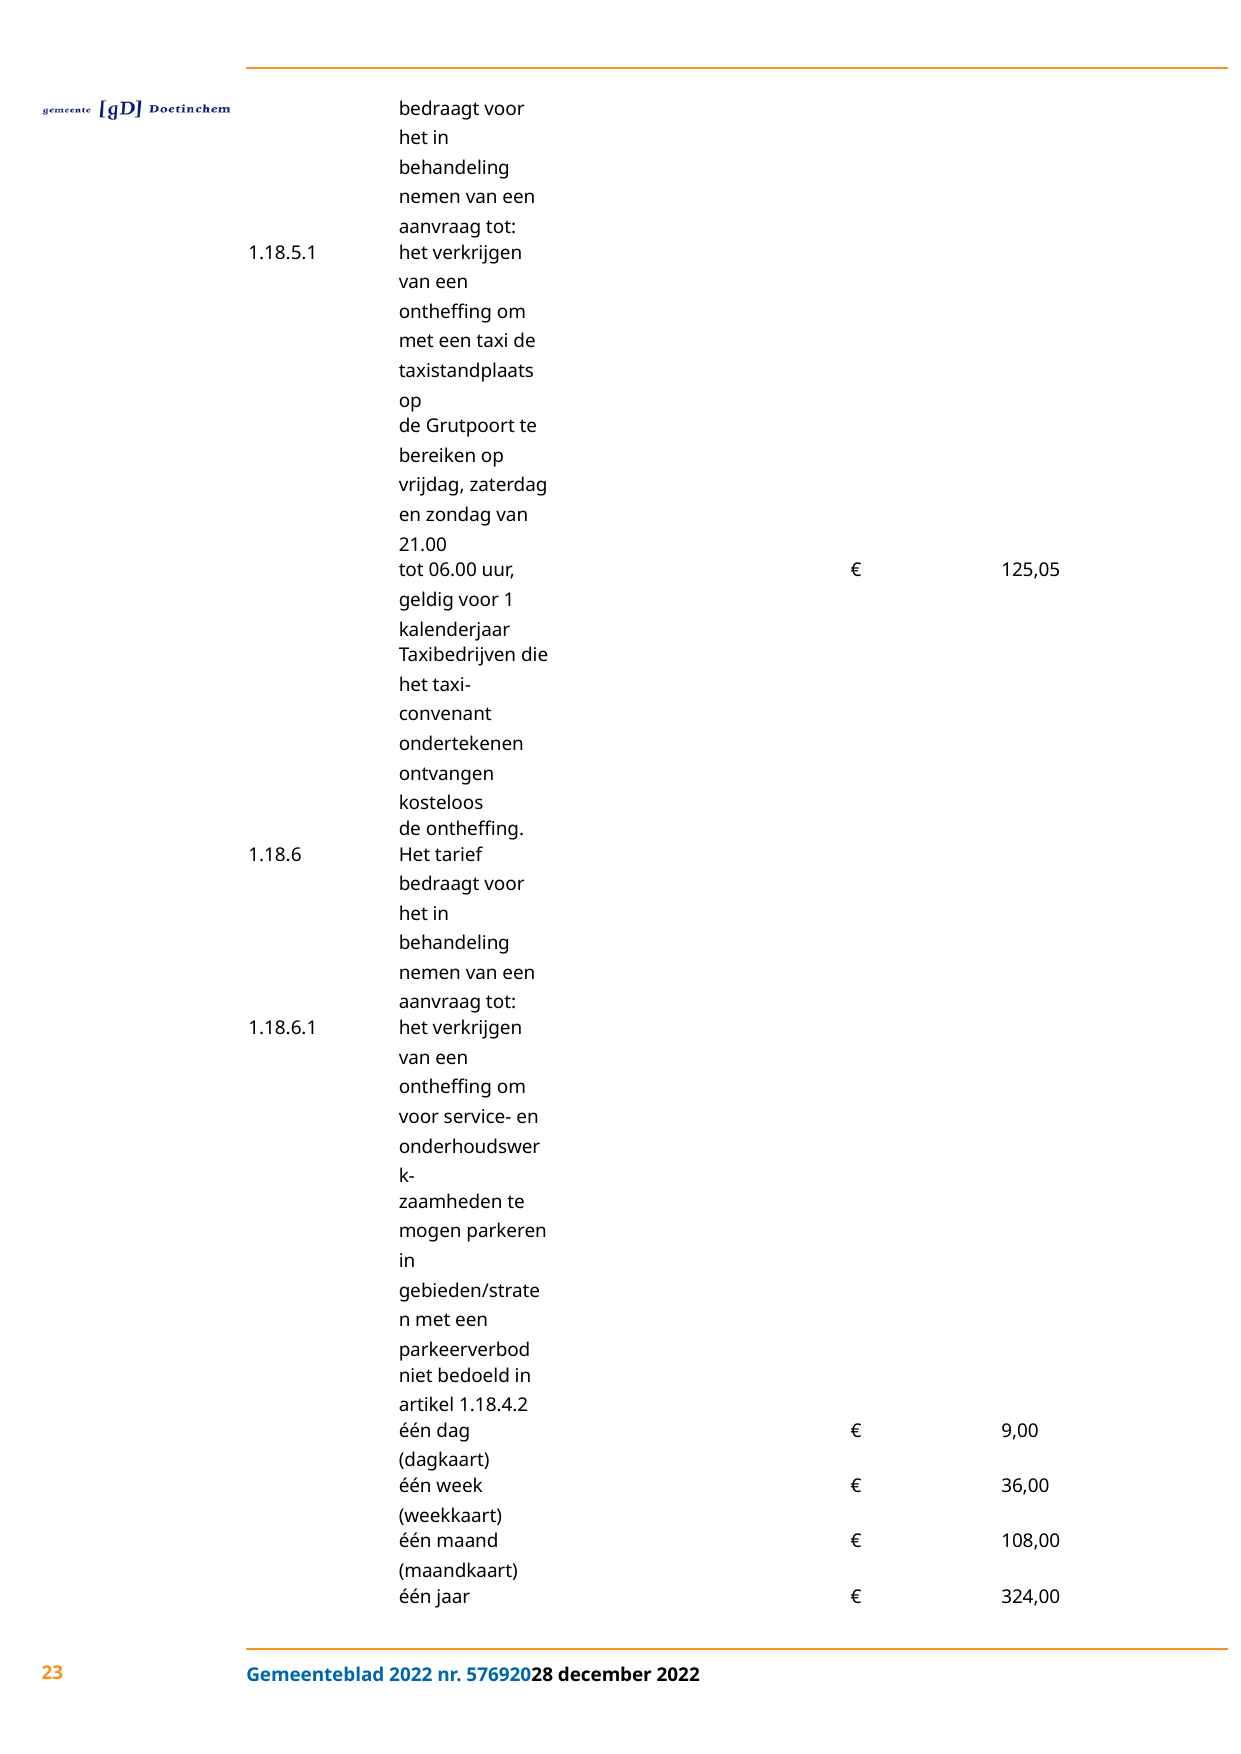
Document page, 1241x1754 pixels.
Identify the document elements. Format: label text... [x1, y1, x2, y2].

table_cell 125,05 [1001, 557, 1152, 641]
table_cell [700, 1188, 850, 1362]
table_cell [850, 641, 1001, 815]
table_cell [549, 557, 700, 641]
picture [41, 47, 231, 172]
table_cell [1001, 1015, 1152, 1188]
table_cell [248, 557, 398, 641]
table_cell [850, 841, 1001, 1014]
table_cell [549, 1473, 700, 1528]
table_cell [700, 1583, 850, 1609]
table_cell [700, 95, 850, 239]
table_cell [248, 1583, 398, 1609]
table_cell [850, 413, 1001, 557]
table_cell [549, 1417, 700, 1472]
table_cell 1.18.6.1 [248, 1015, 398, 1188]
table_cell € [850, 1528, 1001, 1583]
table_cell [549, 815, 700, 841]
table_cell [700, 641, 850, 815]
table_cell 9,00 [1001, 1417, 1152, 1472]
table_cell [700, 1473, 850, 1528]
table_cell één jaar [399, 1583, 549, 1609]
table_cell 1.18.6 [248, 841, 398, 1014]
table_cell [850, 1015, 1001, 1188]
table_cell [549, 641, 700, 815]
table_cell € [850, 1417, 1001, 1472]
table_cell [1001, 413, 1152, 557]
table_cell [1001, 95, 1152, 239]
table_cell [1001, 1188, 1152, 1362]
table_cell [549, 1362, 700, 1417]
table_cell [700, 1417, 850, 1472]
table_cell [700, 239, 850, 412]
table_cell [850, 1188, 1001, 1362]
table_cell [1001, 841, 1152, 1014]
table_cell [700, 1362, 850, 1417]
table_cell [700, 841, 850, 1014]
table_cell Het tarief bedraagt voor het in behandeling nemen van een aanvraag tot: [399, 841, 549, 1014]
table_cell [549, 413, 700, 557]
table_cell niet bedoeld in artikel 1.18.4.2 [399, 1362, 549, 1417]
table_cell [248, 95, 398, 239]
table_cell [1001, 1362, 1152, 1417]
table_cell 1.18.5.1 [248, 239, 398, 412]
table_cell [549, 841, 700, 1014]
table_cell € [850, 557, 1001, 641]
table_cell [248, 1188, 398, 1362]
table_cell de ontheffing. [399, 815, 549, 841]
table_cell € [850, 1583, 1001, 1609]
table_cell [248, 1417, 398, 1472]
table_cell [549, 239, 700, 412]
table_cell [248, 413, 398, 557]
table_cell [700, 413, 850, 557]
table_cell [700, 557, 850, 641]
table_cell [248, 1362, 398, 1417]
table_cell één maand (maandkaart) [399, 1528, 549, 1583]
table_cell [850, 1362, 1001, 1417]
table_cell [850, 239, 1001, 412]
table_cell [1001, 239, 1152, 412]
table_cell één dag (dagkaart) [399, 1417, 549, 1472]
table_cell bedraagt voor het in behandeling nemen van een aanvraag tot: [399, 95, 549, 239]
table_cell [549, 1583, 700, 1609]
table_cell [700, 1528, 850, 1583]
table_cell het verkrijgen van een ontheffing om voor service- en onderhoudswerk- [399, 1015, 549, 1188]
table_cell 108,00 [1001, 1528, 1152, 1583]
table_cell 324,00 [1001, 1583, 1152, 1609]
table_cell [248, 641, 398, 815]
table_cell de Grutpoort te bereiken op vrijdag, zaterdag en zondag van 21.00 [399, 413, 549, 557]
table_cell [549, 1188, 700, 1362]
table_cell [248, 1473, 398, 1528]
table_cell één week (weekkaart) [399, 1473, 549, 1528]
table_cell [1001, 815, 1152, 841]
table_cell [248, 815, 398, 841]
table_cell [850, 815, 1001, 841]
table_cell Taxibedrijven die het taxi-convenant ondertekenen ontvangen kosteloos [399, 641, 549, 815]
table_cell 36,00 [1001, 1473, 1152, 1528]
table_cell [248, 1528, 398, 1583]
table_cell zaamheden te mogen parkeren in gebieden/straten met een parkeerverbod [399, 1188, 549, 1362]
table_cell [1001, 641, 1152, 815]
table_cell [850, 95, 1001, 239]
table_cell [700, 1015, 850, 1188]
table_cell het verkrijgen van een ontheffing om met een taxi de taxistandplaats op [399, 239, 549, 412]
table_cell € [850, 1473, 1001, 1528]
table_cell [700, 815, 850, 841]
table_cell [549, 1528, 700, 1583]
table_cell [549, 95, 700, 239]
table_cell tot 06.00 uur, geldig voor 1 kalenderjaar [399, 557, 549, 641]
table_cell [549, 1015, 700, 1188]
